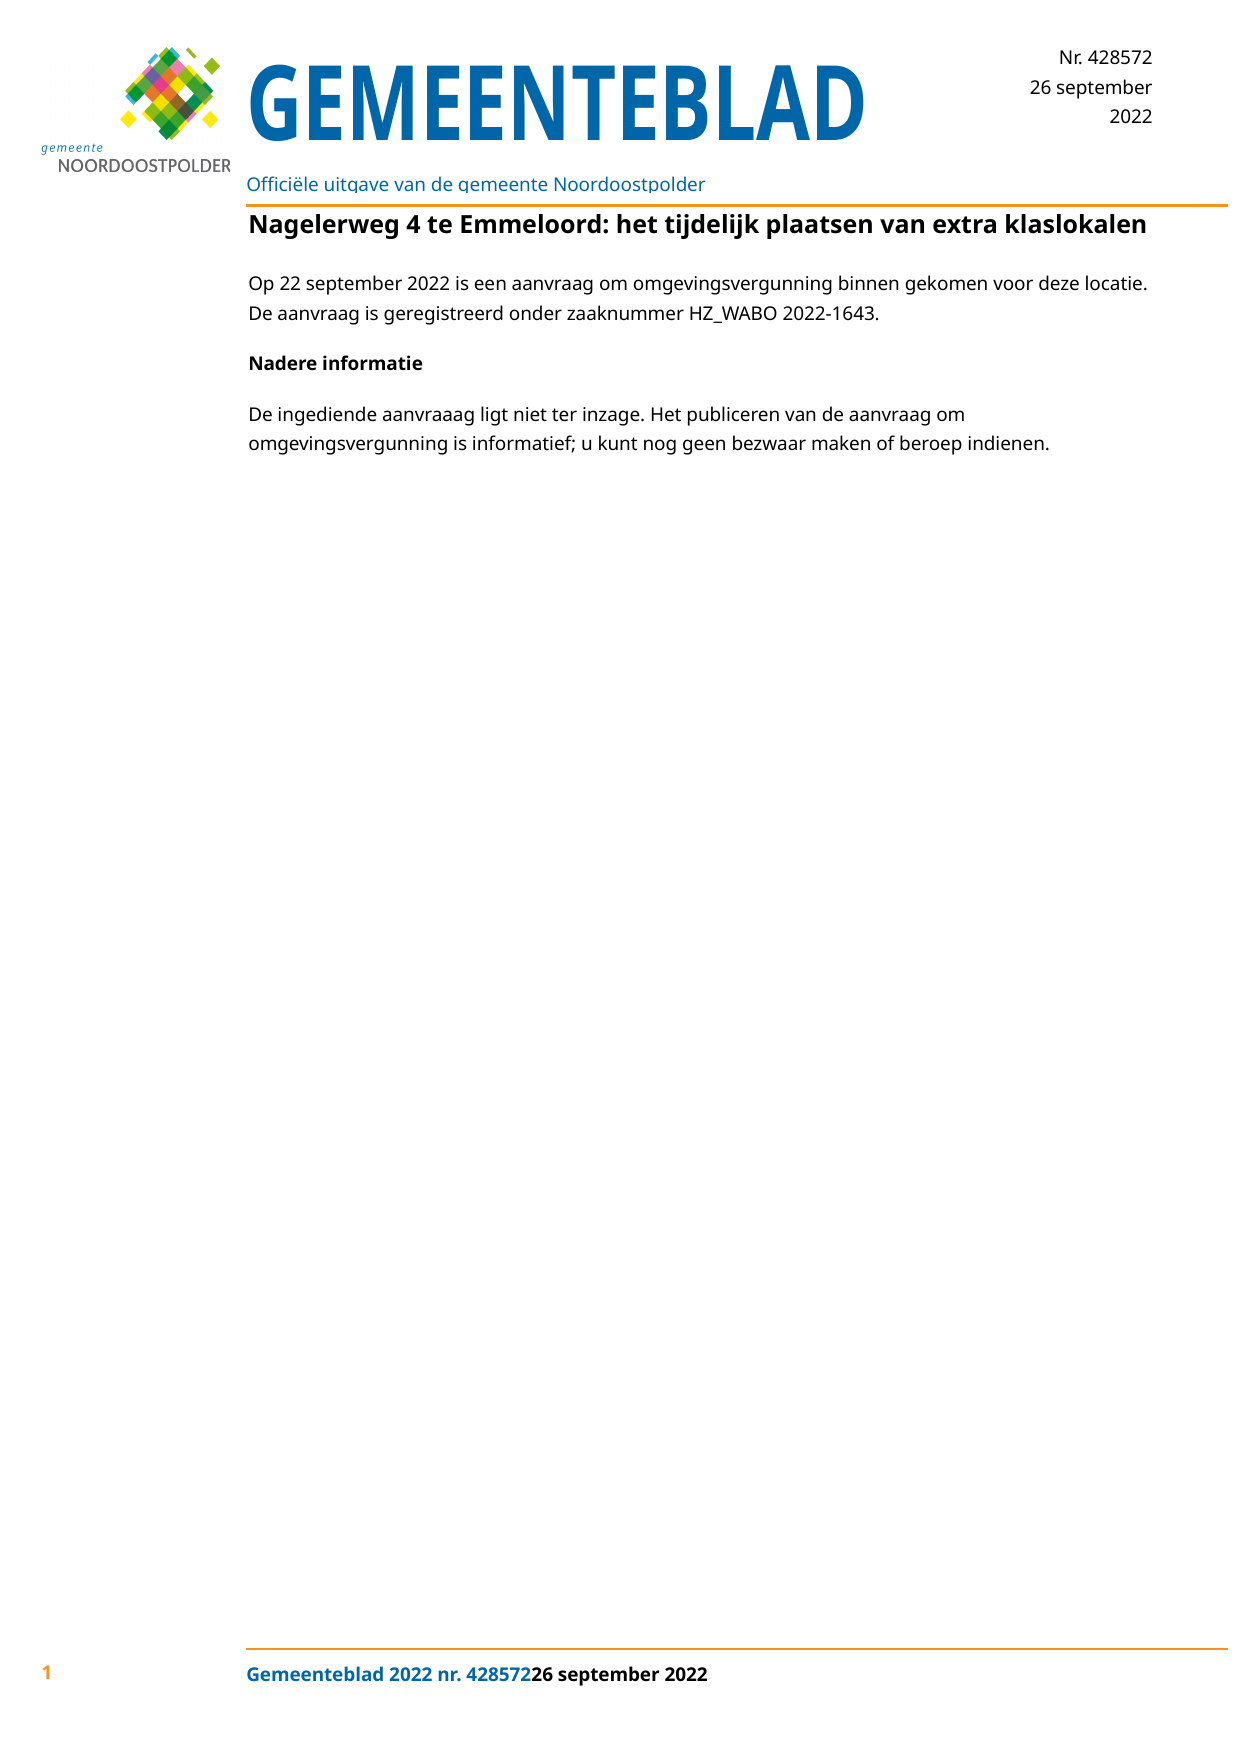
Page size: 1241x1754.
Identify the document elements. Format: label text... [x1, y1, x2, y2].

picture [41, 47, 231, 172]
text De ingediende aanvraaag ligt niet ter inzage. Het publiceren van de aanvraag om omgevingsvergunning is informatief; u kunt nog geen bezwaar maken of beroep indienen. [248, 401, 1152, 456]
text Nagelerweg 4 te Emmeloord: het tijdelijk plaatsen van extra klaslokalen [248, 207, 1152, 241]
text Nadere informatie [248, 350, 1152, 376]
text Op 22 september 2022 is een aanvraag om omgevingsvergunning binnen gekomen voor deze locatie. De aanvraag is geregistreerd onder zaaknummer HZ_WABO 2022-1643. [248, 270, 1152, 326]
